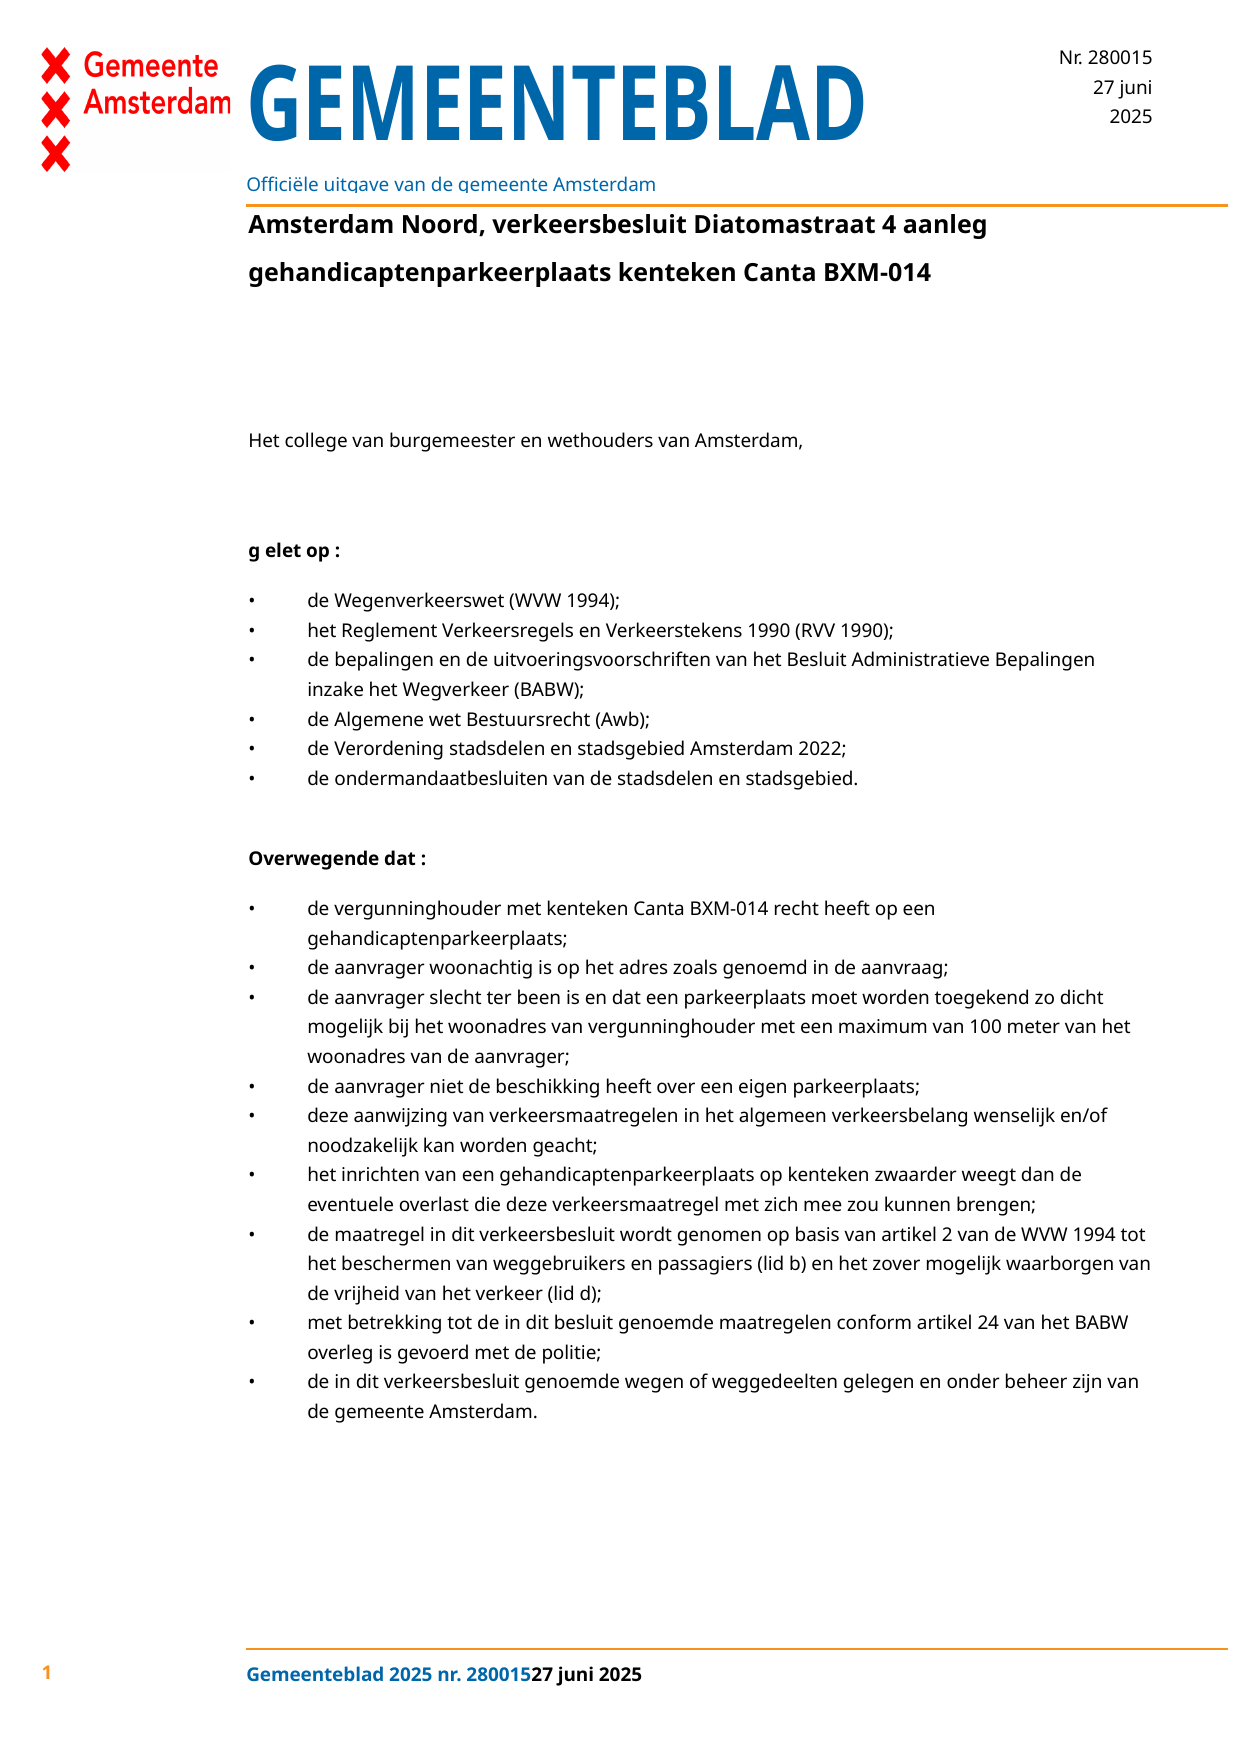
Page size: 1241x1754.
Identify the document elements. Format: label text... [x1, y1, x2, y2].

text g elet op : [248, 537, 1152, 563]
list de bepalingen en de uitvoeringsvoorschriften van het Besluit Administratieve Bepalingen inzake het Wegverkeer (BABW); [248, 647, 1152, 702]
text Overwegende dat : [248, 845, 1152, 871]
list de aanvrager niet de beschikking heeft over een eigen parkeerplaats; [248, 1073, 1152, 1098]
list deze aanwijzing van verkeersmaatregelen in het algemeen verkeersbelang wenselijk en/of noodzakelijk kan worden geacht; [248, 1102, 1152, 1158]
list de vergunninghouder met kenteken Canta BXM-014 recht heeft op een gehandicaptenparkeerplaats; [248, 895, 1152, 951]
text Het college van burgemeester en wethouders van Amsterdam, [248, 427, 1152, 453]
list de Algemene wet Bestuursrecht (Awb); [248, 706, 1152, 731]
list met betrekking tot de in dit besluit genoemde maatregelen conform artikel 24 van het BABW overleg is gevoerd met de politie; [248, 1309, 1152, 1365]
list de Verordening stadsdelen en stadsgebied Amsterdam 2022; [248, 735, 1152, 761]
list het inrichten van een gehandicaptenparkeerplaats op kenteken zwaarder weegt dan de eventuele overlast die deze verkeersmaatregel met zich mee zou kunnen brengen; [248, 1162, 1152, 1217]
list de ondermandaatbesluiten van de stadsdelen en stadsgebied. [248, 765, 1152, 791]
list de aanvrager woonachtig is op het adres zoals genoemd in de aanvraag; [248, 954, 1152, 980]
list de Wegenverkeerswet (WVW 1994); [248, 587, 1152, 613]
picture [41, 47, 231, 172]
list de aanvrager slecht ter been is en dat een parkeerplaats moet worden toegekend zo dicht mogelijk bij het woonadres van vergunninghouder met een maximum van 100 meter van het woonadres van de aanvrager; [248, 984, 1152, 1069]
text Amsterdam Noord, verkeersbesluit Diatomastraat 4 aanleg gehandicaptenparkeerplaats kenteken Canta BXM-014 [248, 207, 1152, 288]
list het Reglement Verkeersregels en Verkeerstekens 1990 (RVV 1990); [248, 617, 1152, 643]
list de in dit verkeersbesluit genoemde wegen of weggedeelten gelegen en onder beheer zijn van de gemeente Amsterdam. [248, 1369, 1152, 1424]
list de maatregel in dit verkeersbesluit wordt genomen op basis van artikel 2 van de WVW 1994 tot het beschermen van weggebruikers en passagiers (lid b) en het zover mogelijk waarborgen van de vrijheid van het verkeer (lid d); [248, 1221, 1152, 1306]
